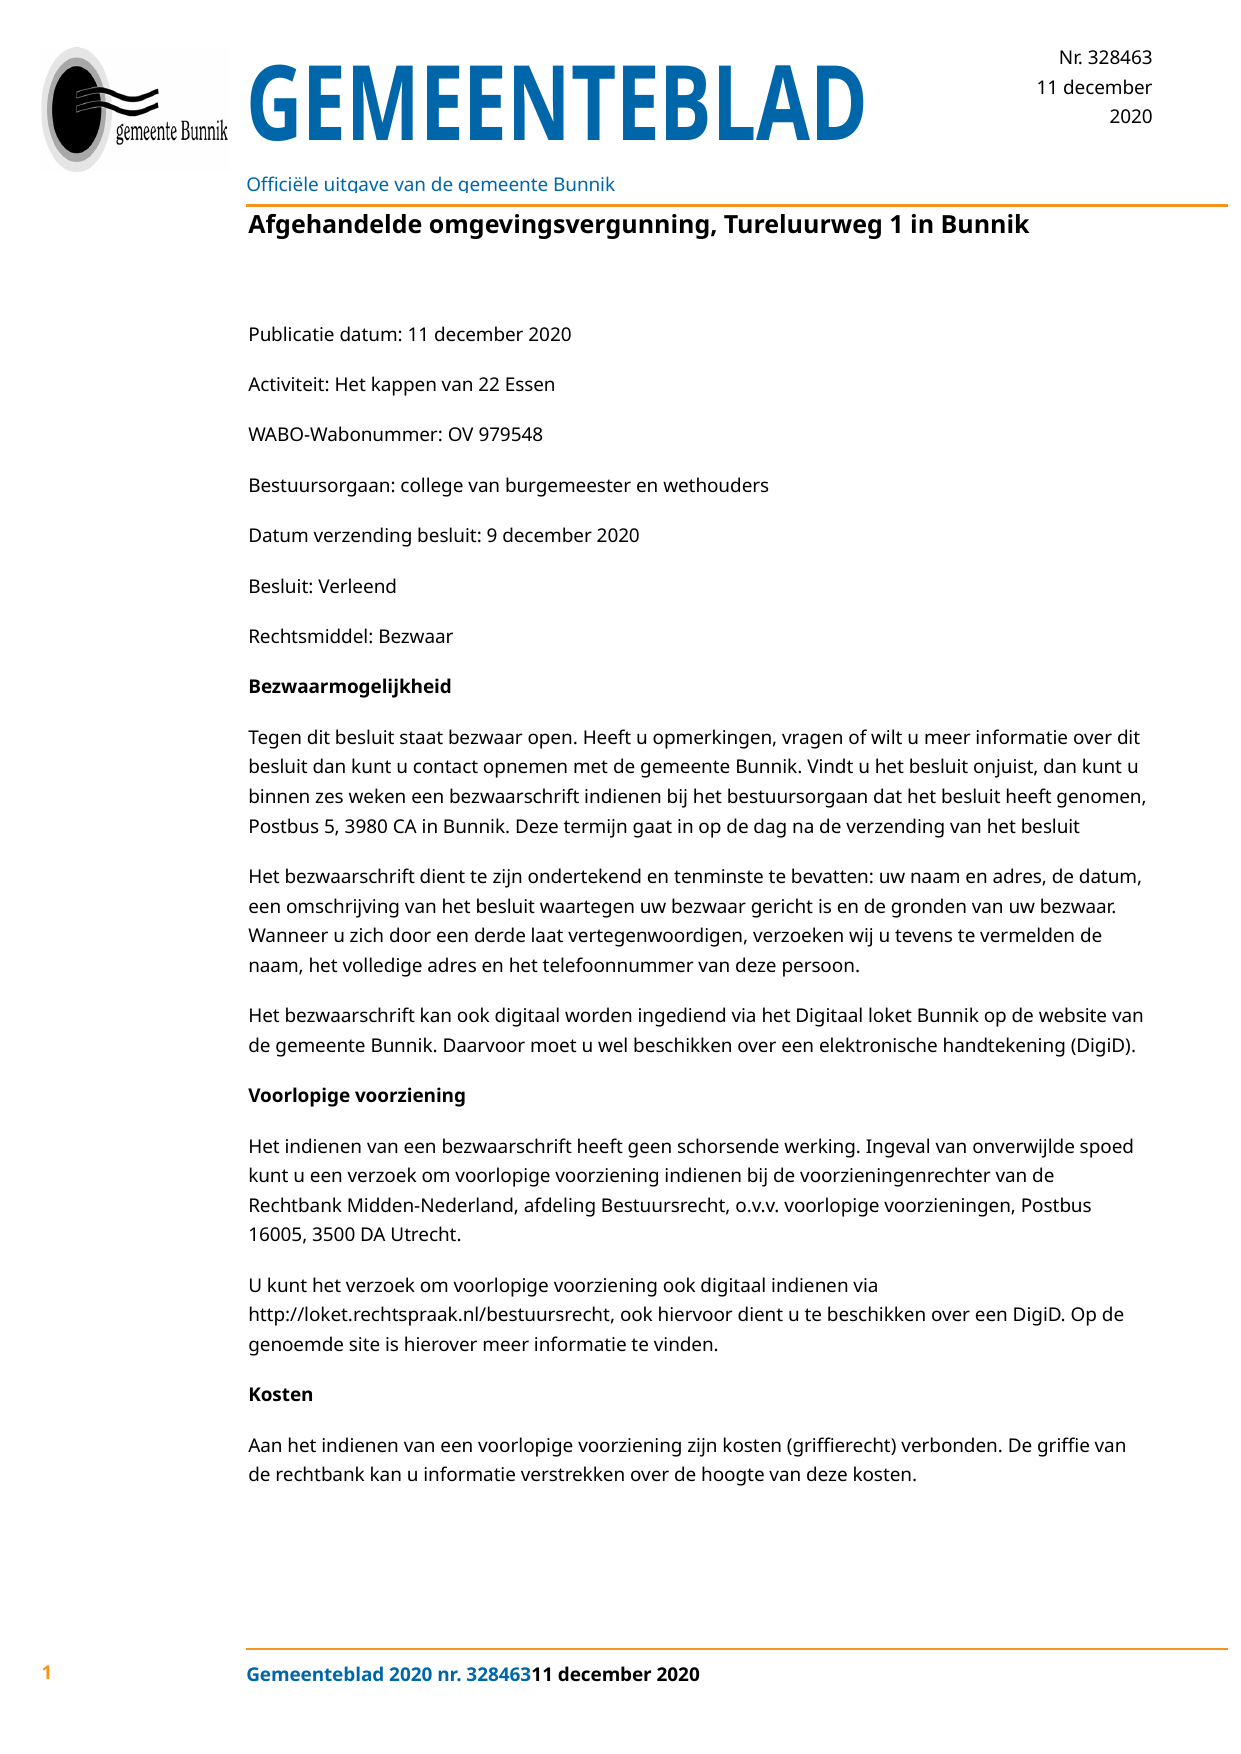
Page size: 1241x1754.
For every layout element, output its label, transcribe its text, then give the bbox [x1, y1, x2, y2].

text Het indienen van een bezwaarschrift heeft geen schorsende werking. Ingeval van onverwijlde spoed kunt u een verzoek om voorlopige voorziening indienen bij de voorzieningenrechter van de Rechtbank Midden-Nederland, afdeling Bestuursrecht, o.v.v. voorlopige voorzieningen, Postbus 16005, 3500 DA Utrecht. [248, 1133, 1152, 1247]
text Besluit: Verleend [248, 573, 1152, 598]
text Datum verzending besluit: 9 december 2020 [248, 522, 1152, 548]
text Aan het indienen van een voorlopige voorziening zijn kosten (griffierecht) verbonden. De griffie van de rechtbank kan u informatie verstrekken over de hoogte van deze kosten. [248, 1432, 1152, 1487]
text Afgehandelde omgevingsvergunning, Tureluurweg 1 in Bunnik [248, 207, 1152, 241]
text Bestuursorgaan: college van burgemeester en wethouders [248, 472, 1152, 498]
text Voorlopige voorziening [248, 1082, 1152, 1108]
picture [41, 47, 231, 172]
text Rechtsmiddel: Bezwaar [248, 623, 1152, 649]
text Het bezwaarschrift kan ook digitaal worden ingediend via het Digitaal loket Bunnik op de website van de gemeente Bunnik. Daarvoor moet u wel beschikken over een elektronische handtekening (DigiD). [248, 1002, 1152, 1058]
text Bezwaarmogelijkheid [248, 674, 1152, 699]
text Activiteit: Het kappen van 22 Essen [248, 371, 1152, 397]
text Publicatie datum: 11 december 2020 [248, 321, 1152, 346]
text Kosten [248, 1382, 1152, 1407]
text WABO-Wabonummer: OV 979548 [248, 422, 1152, 447]
text U kunt het verzoek om voorlopige voorziening ook digitaal indienen via http://loket.rechtspraak.nl/bestuursrecht, ook hiervoor dient u te beschikken over een DigiD. Op de genoemde site is hierover meer informatie te vinden. [248, 1272, 1152, 1357]
text Tegen dit besluit staat bezwaar open. Heeft u opmerkingen, vragen of wilt u meer informatie over dit besluit dan kunt u contact opnemen met de gemeente Bunnik. Vindt u het besluit onjuist, dan kunt u binnen zes weken een bezwaarschrift indienen bij het bestuursorgaan dat het besluit heeft genomen, Postbus 5, 3980 CA in Bunnik. Deze termijn gaat in op de dag na de verzending van het besluit [248, 724, 1152, 838]
text Het bezwaarschrift dient te zijn ondertekend en tenminste te bevatten: uw naam en adres, de datum, een omschrijving van het besluit waartegen uw bezwaar gericht is en de gronden van uw bezwaar. Wanneer u zich door een derde laat vertegenwoordigen, verzoeken wij u tevens te vermelden de naam, het volledige adres en het telefoonnummer van deze persoon. [248, 863, 1152, 978]
